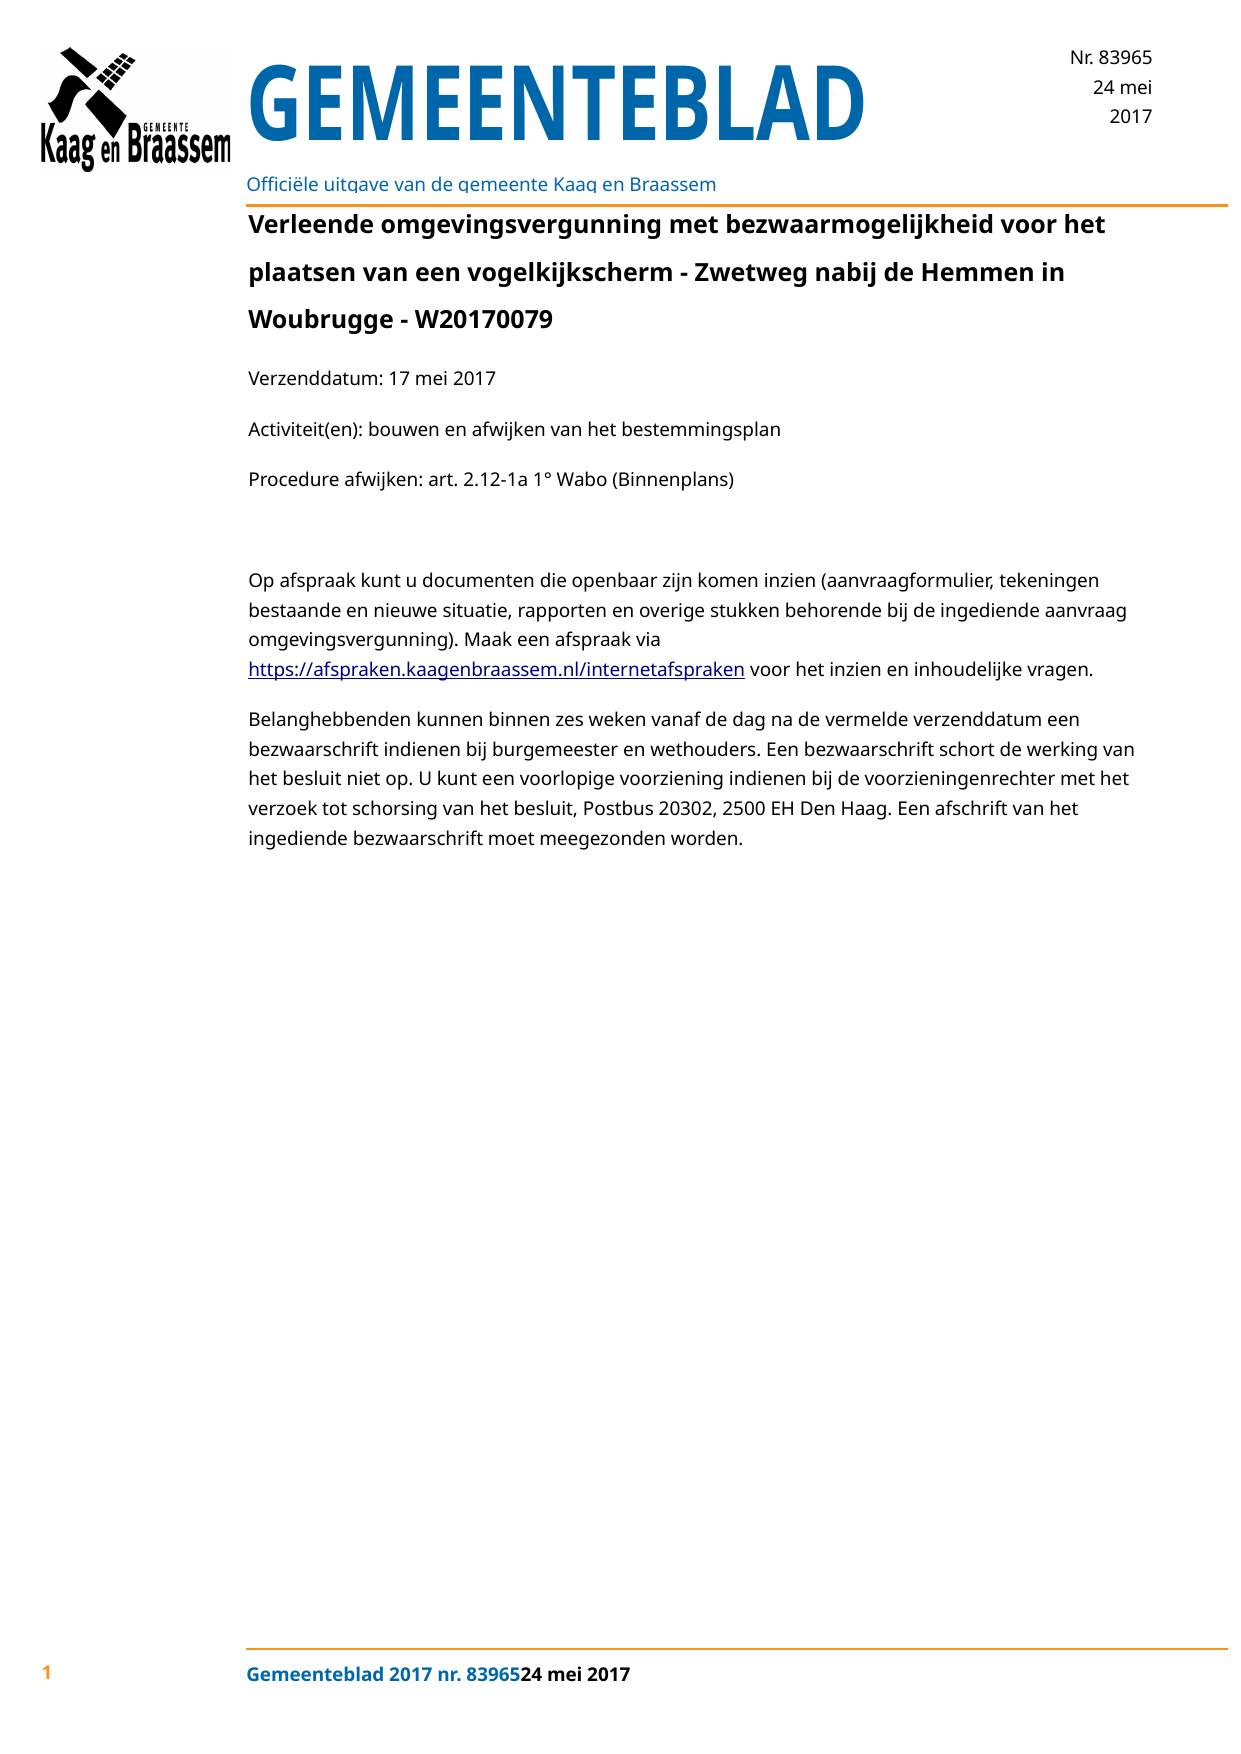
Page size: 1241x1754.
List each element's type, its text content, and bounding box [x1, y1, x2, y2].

text Belanghebbenden kunnen binnen zes weken vanaf de dag na de vermelde verzenddatum een bezwaarschrift indienen bij burgemeester en wethouders. Een bezwaarschrift schort de werking van het besluit niet op. U kunt een voorlopige voorziening indienen bij de voorzieningenrechter met het verzoek tot schorsing van het besluit, Postbus 20302, 2500 EH Den Haag. Een afschrift van het ingediende bezwaarschrift moet meegezonden worden. [248, 706, 1152, 850]
text Verzenddatum: 17 mei 2017 [248, 366, 1152, 391]
text Procedure afwijken: art. 2.12-1a 1° Wabo (Binnenplans) [248, 466, 1152, 492]
text Verleende omgevingsvergunning met bezwaarmogelijkheid voor het plaatsen van een vogelkijkscherm - Zwetweg nabij de Hemmen in Woubrugge - W20170079 [248, 207, 1152, 336]
text Activiteit(en): bouwen en afwijken van het bestemmingsplan [248, 416, 1152, 442]
text Op afspraak kunt u documenten die openbaar zijn komen inzien (aanvraagformulier, tekeningen bestaande en nieuwe situatie, rapporten en overige stukken behorende bij de ingediende aanvraag omgevingsvergunning). Maak een afspraak via https://afspraken.kaagenbraassem.nl/internetafspraken voor het inzien en inhoudelijke vragen. [248, 567, 1152, 682]
picture [41, 47, 231, 172]
